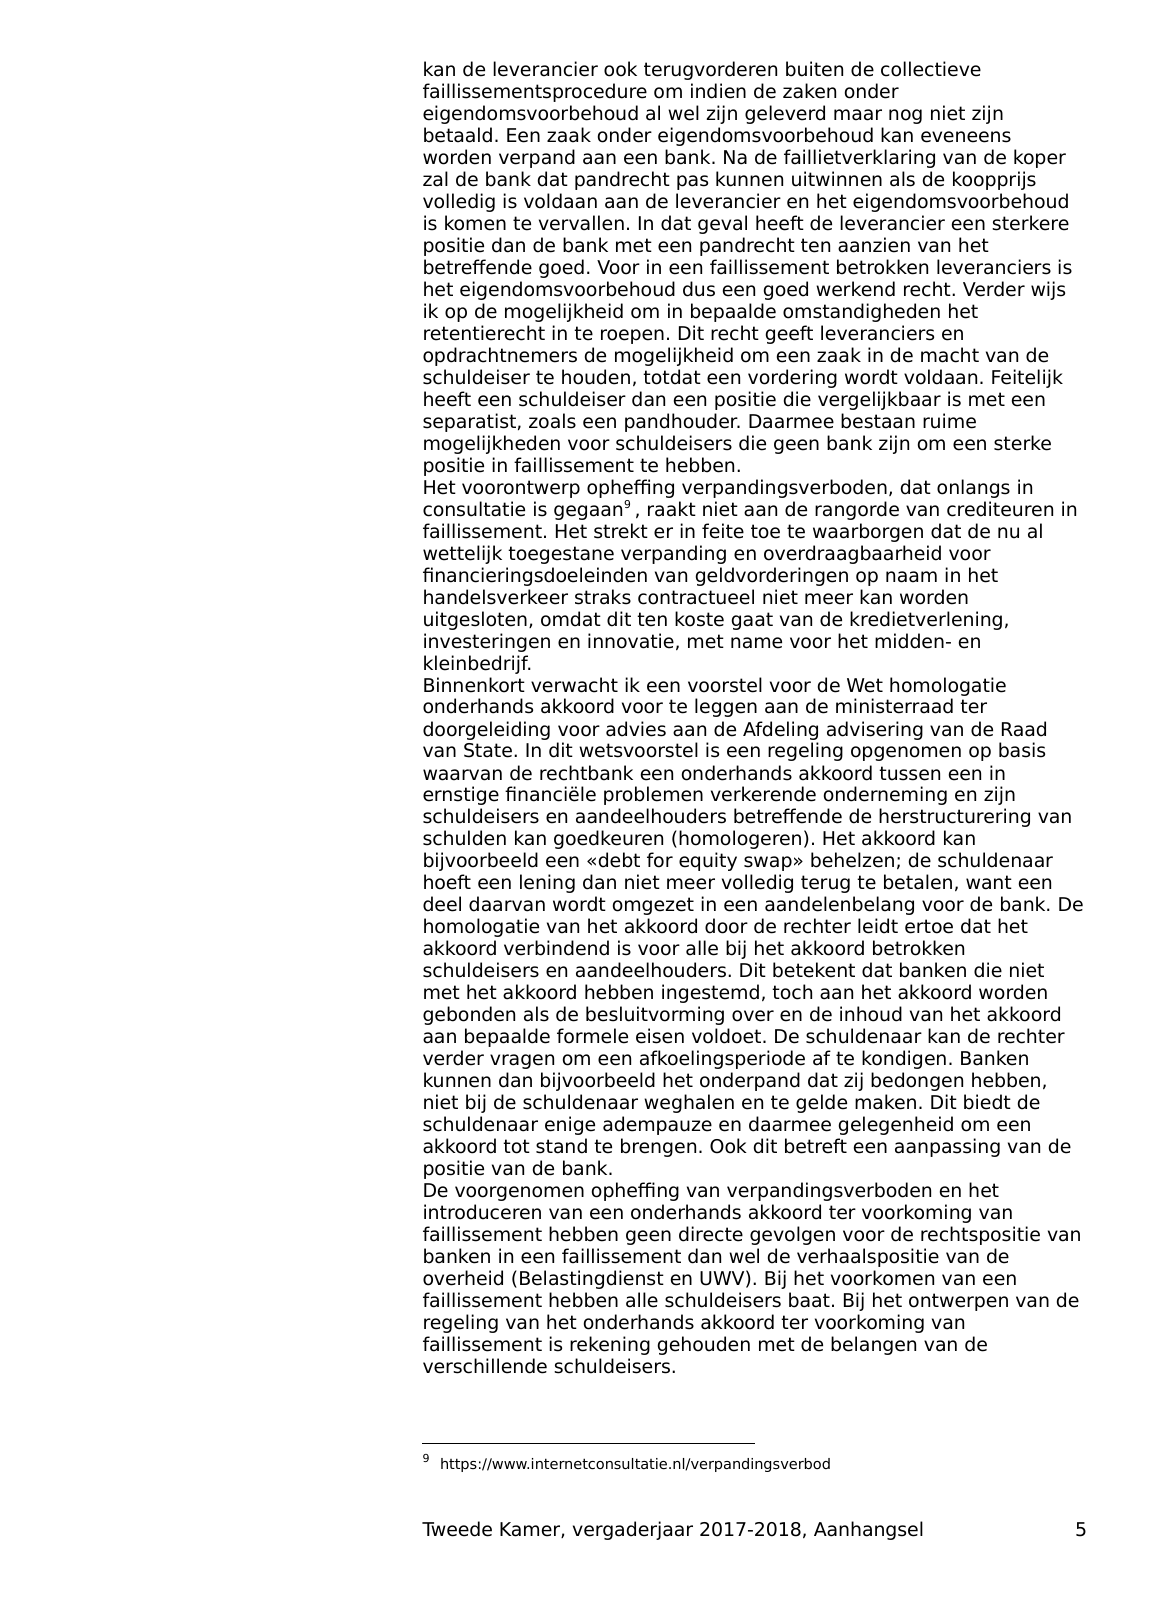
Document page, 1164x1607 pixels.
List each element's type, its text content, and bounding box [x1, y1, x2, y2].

text Het voorontwerp opheffing verpandingsverboden, dat onlangs in consultatie is gegaan, raakt niet aan de rangorde van crediteuren in faillissement. Het strekt er in feite toe te waarborgen dat de nu al wettelijk toegestane verpanding en overdraagbaarheid voor financieringsdoeleinden van geldvorderingen op naam in het handelsverkeer straks contractueel niet meer kan worden uitgesloten, omdat dit ten koste gaat van de kredietverlening, investeringen en innovatie, met name voor het midden- en kleinbedrijf. [422, 477, 1087, 674]
text Binnenkort verwacht ik een voorstel voor de Wet homologatie onderhands akkoord voor te leggen aan de ministerraad ter doorgeleiding voor advies aan de Afdeling advisering van de Raad van State. In dit wetsvoorstel is een regeling opgenomen op basis waarvan de rechtbank een onderhands akkoord tussen een in ernstige financiële problemen verkerende onderneming en zijn schuldeisers en aandeelhouders betreffende de herstructurering van schulden kan goedkeuren (homologeren). Het akkoord kan bijvoorbeeld een «debt for equity swap» behelzen; de schuldenaar hoeft een lening dan niet meer volledig terug te betalen, want een deel daarvan wordt omgezet in een aandelenbelang voor de bank. De homologatie van het akkoord door de rechter leidt ertoe dat het akkoord verbindend is voor alle bij het akkoord betrokken schuldeisers en aandeelhouders. Dit betekent dat banken die niet met het akkoord hebben ingestemd, toch aan het akkoord worden gebonden als de besluitvorming over en de inhoud van het akkoord aan bepaalde formele eisen voldoet. De schuldenaar kan de rechter verder vragen om een afkoelingsperiode af te kondigen. Banken kunnen dan bijvoorbeeld het onderpand dat zij bedongen hebben, niet bij de schuldenaar weghalen en te gelde maken. Dit biedt de schuldenaar enige adempauze en daarmee gelegenheid om een akkoord tot stand te brengen. Ook dit betreft een aanpassing van de positie van de bank. [422, 674, 1087, 1180]
text https://www.internetconsultatie.nl/verpandingsverbod [422, 1452, 1087, 1474]
text kan de leverancier ook terugvorderen buiten de collectieve faillissementsprocedure om indien de zaken onder eigendomsvoorbehoud al wel zijn geleverd maar nog niet zijn betaald. Een zaak onder eigendomsvoorbehoud kan eveneens worden verpand aan een bank. Na de faillietverklaring van de koper zal de bank dat pandrecht pas kunnen uitwinnen als de koopprijs volledig is voldaan aan de leverancier en het eigendomsvoorbehoud is komen te vervallen. In dat geval heeft de leverancier een sterkere positie dan de bank met een pandrecht ten aanzien van het betreffende goed. Voor in een faillissement betrokken leveranciers is het eigendomsvoorbehoud dus een goed werkend recht. Verder wijs ik op de mogelijkheid om in bepaalde omstandigheden het retentierecht in te roepen. Dit recht geeft leveranciers en opdrachtnemers de mogelijkheid om een zaak in de macht van de schuldeiser te houden, totdat een vordering wordt voldaan. Feitelijk heeft een schuldeiser dan een positie die vergelijkbaar is met een separatist, zoals een pandhouder. Daarmee bestaan ruime mogelijkheden voor schuldeisers die geen bank zijn om een sterke positie in faillissement te hebben. [422, 59, 1087, 477]
text De voorgenomen opheffing van verpandingsverboden en het introduceren van een onderhands akkoord ter voorkoming van faillissement hebben geen directe gevolgen voor de rechtspositie van banken in een faillissement dan wel de verhaalspositie van de overheid (Belastingdienst en UWV). Bij het voorkomen van een faillissement hebben alle schuldeisers baat. Bij het ontwerpen van de regeling van het onderhands akkoord ter voorkoming van faillissement is rekening gehouden met de belangen van de verschillende schuldeisers. [422, 1180, 1087, 1378]
